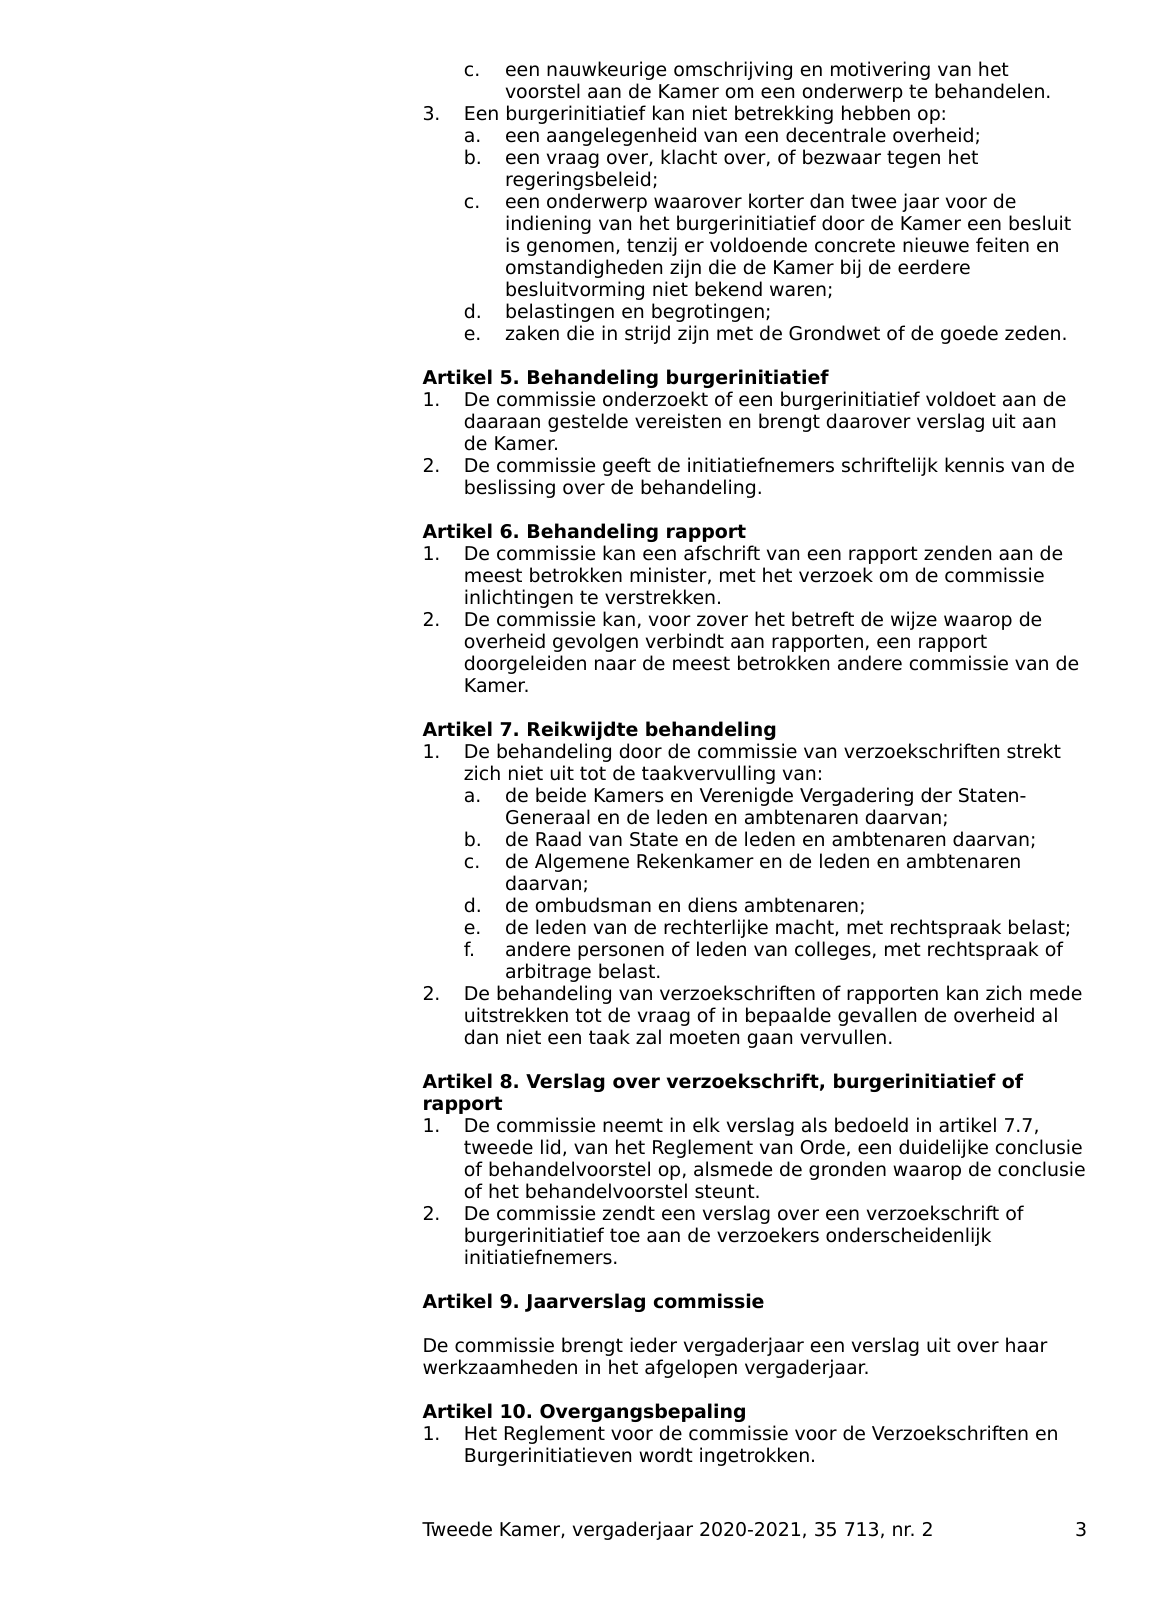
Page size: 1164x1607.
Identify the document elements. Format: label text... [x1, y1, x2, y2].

subtitle Artikel 6. Behandeling rapport [422, 521, 1087, 543]
text 1. De commissie neemt in elk verslag als bedoeld in artikel 7.7, tweede lid, van het Reglement van Orde, een duidelijke conclusie of behandelvoorstel op, alsmede de gronden waarop de conclusie of het behandelvoorstel steunt. [422, 1115, 1087, 1203]
text 1. Het Reglement voor de commissie voor de Verzoekschriften en Burgerinitiatieven wordt ingetrokken. [422, 1423, 1087, 1467]
subtitle Artikel 9. Jaarverslag commissie [422, 1291, 1087, 1313]
text f. andere personen of leden van colleges, met rechtspraak of arbitrage belast. [464, 939, 1087, 983]
text 2. De behandeling van verzoekschriften of rapporten kan zich mede uitstrekken tot de vraag of in bepaalde gevallen de overheid al dan niet een taak zal moeten gaan vervullen. [422, 983, 1087, 1049]
text De commissie brengt ieder vergaderjaar een verslag uit over haar werkzaamheden in het afgelopen vergaderjaar. [422, 1335, 1087, 1379]
text c. de Algemene Rekenkamer en de leden en ambtenaren daarvan; [464, 851, 1087, 895]
text d. de ombudsman en diens ambtenaren; [464, 895, 1087, 917]
text e. de leden van de rechterlijke macht, met rechtspraak belast; [464, 917, 1087, 939]
text d. belastingen en begrotingen; [464, 301, 1087, 323]
text 1. De commissie onderzoekt of een burgerinitiatief voldoet aan de daaraan gestelde vereisten en brengt daarover verslag uit aan de Kamer. [422, 389, 1087, 455]
subtitle Artikel 5. Behandeling burgerinitiatief [422, 367, 1087, 389]
text 2. De commissie geeft de initiatiefnemers schriftelijk kennis van de beslissing over de behandeling. [422, 455, 1087, 499]
text b. een vraag over, klacht over, of bezwaar tegen het regeringsbeleid; [464, 147, 1087, 191]
subtitle Artikel 8. Verslag over verzoekschrift, burgerinitiatief of rapport [422, 1071, 1087, 1115]
text 2. De commissie zendt een verslag over een verzoekschrift of burgerinitiatief toe aan de verzoekers onderscheidenlijk initiatiefnemers. [422, 1203, 1087, 1269]
text e. zaken die in strijd zijn met de Grondwet of de goede zeden. [464, 323, 1087, 345]
text b. de Raad van State en de leden en ambtenaren daarvan; [464, 829, 1087, 851]
text a. een aangelegenheid van een decentrale overheid; [464, 125, 1087, 147]
text c. een onderwerp waarover korter dan twee jaar voor de indiening van het burgerinitiatief door de Kamer een besluit is genomen, tenzij er voldoende concrete nieuwe feiten en omstandigheden zijn die de Kamer bij de eerdere besluitvorming niet bekend waren; [464, 191, 1087, 301]
subtitle Artikel 7. Reikwijdte behandeling [422, 719, 1087, 741]
text 1. De behandeling door de commissie van verzoekschriften strekt zich niet uit tot de taakvervulling van: [422, 741, 1087, 785]
text a. de beide Kamers en Verenigde Vergadering der Staten-Generaal en de leden en ambtenaren daarvan; [464, 785, 1087, 829]
subtitle Artikel 10. Overgangsbepaling [422, 1401, 1087, 1423]
text 2. De commissie kan, voor zover het betreft de wijze waarop de overheid gevolgen verbindt aan rapporten, een rapport doorgeleiden naar de meest betrokken andere commissie van de Kamer. [422, 609, 1087, 697]
text 3. Een burgerinitiatief kan niet betrekking hebben op: [422, 103, 1087, 125]
text c. een nauwkeurige omschrijving en motivering van het voorstel aan de Kamer om een onderwerp te behandelen. [464, 59, 1087, 103]
text 1. De commissie kan een afschrift van een rapport zenden aan de meest betrokken minister, met het verzoek om de commissie inlichtingen te verstrekken. [422, 543, 1087, 609]
